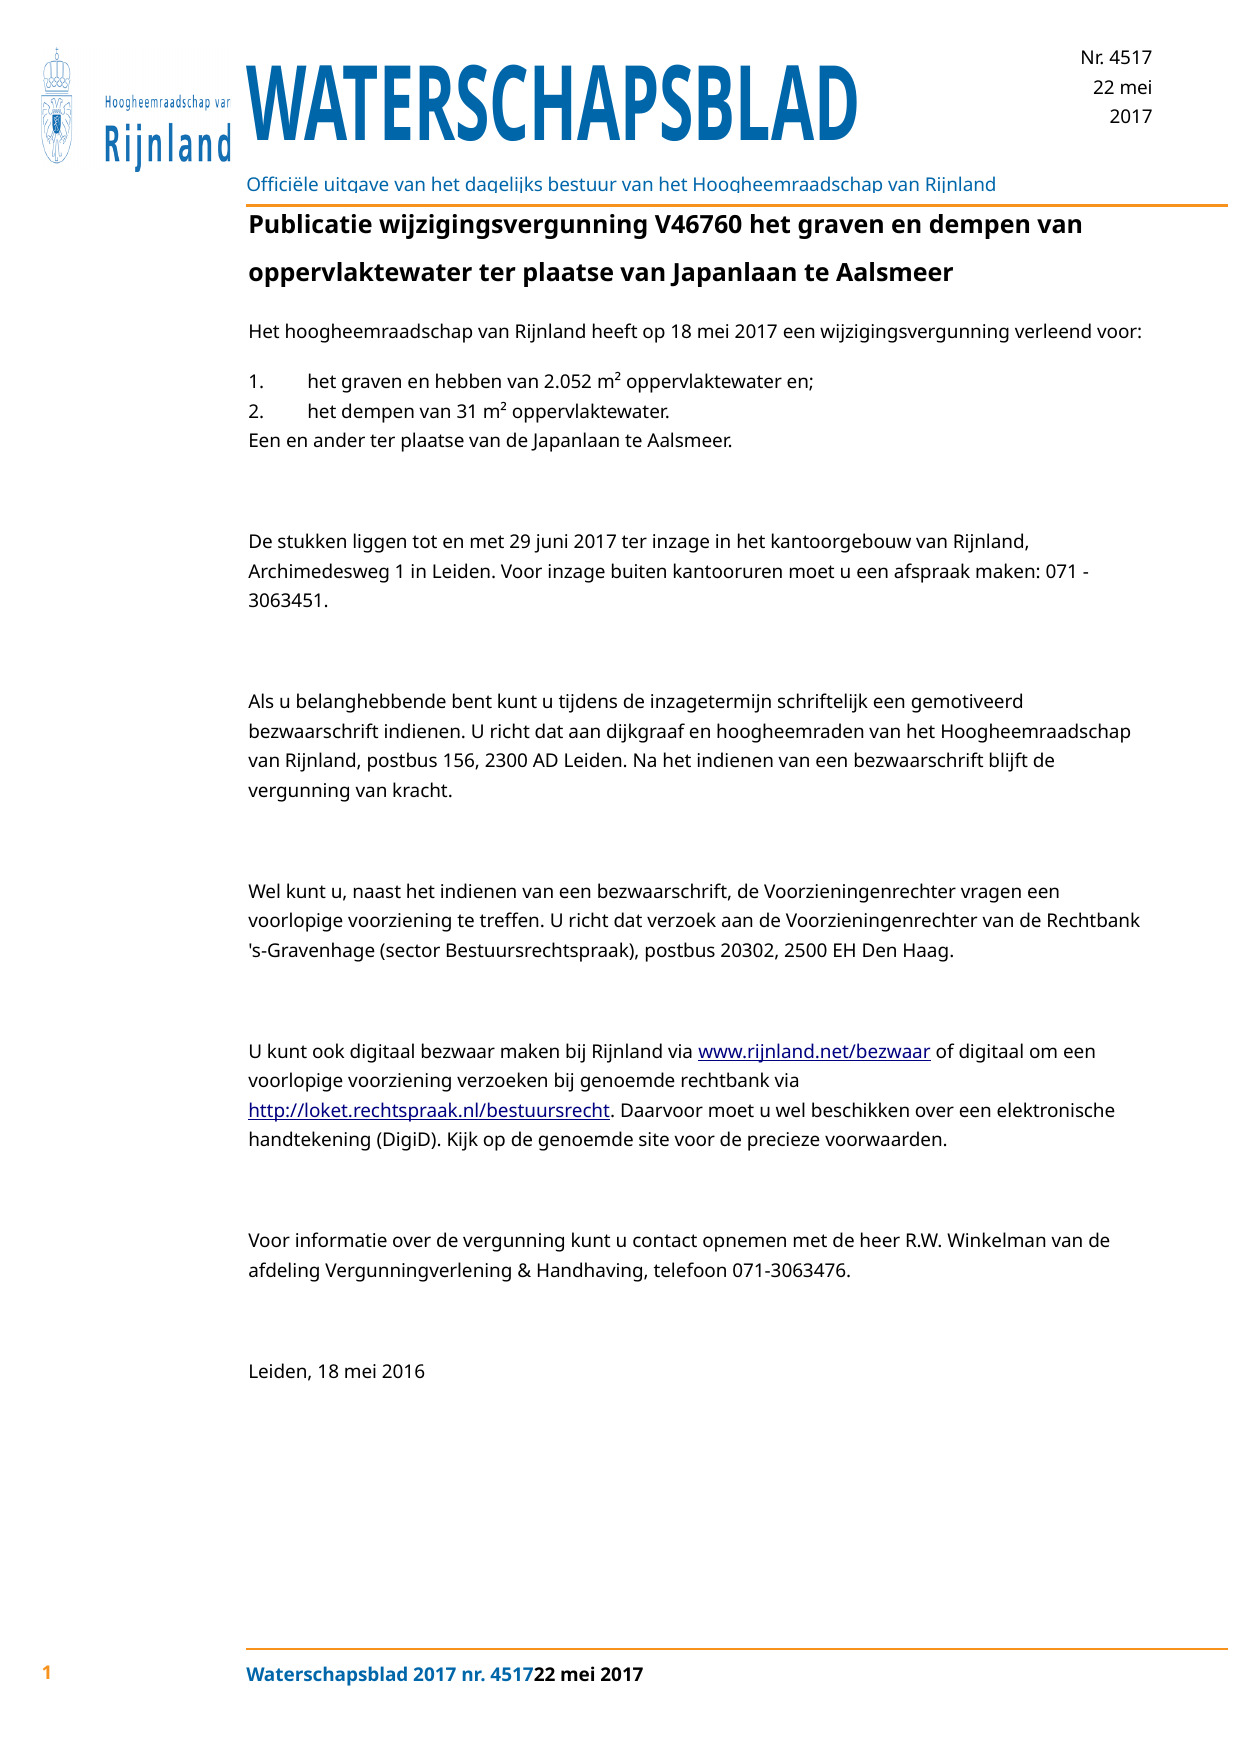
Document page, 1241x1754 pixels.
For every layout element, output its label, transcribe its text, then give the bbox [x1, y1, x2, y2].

text Publicatie wijzigingsvergunning V46760 het graven en dempen van oppervlaktewater ter plaatse van Japanlaan te Aalsmeer [248, 207, 1152, 288]
text De stukken liggen tot en met 29 juni 2017 ter inzage in het kantoorgebouw van Rijnland, Archimedesweg 1 in Leiden. Voor inzage buiten kantooruren moet u een afspraak maken: 071 - 3063451. [248, 528, 1152, 613]
text Wel kunt u, naast het indienen van een bezwaarschrift, de Voorzieningenrechter vragen een voorlopige voorziening te treffen. U richt dat verzoek aan de Voorzieningenrechter van de Rechtbank 's-Gravenhage (sector Bestuursrechtspraak), postbus 20302, 2500 EH Den Haag. [248, 878, 1152, 963]
list het graven en hebben van 2.052 m² oppervlaktewater en; [248, 368, 1152, 394]
text Leiden, 18 mei 2016 [248, 1358, 1152, 1384]
text Een en ander ter plaatse van de Japanlaan te Aalsmeer. [248, 427, 1152, 453]
picture [41, 47, 231, 172]
text U kunt ook digitaal bezwaar maken bij Rijnland via www.rijnland.net/bezwaar of digitaal om een voorlopige voorziening verzoeken bij genoemde rechtbank via http://loket.rechtspraak.nl/bestuursrecht. Daarvoor moet u wel beschikken over een elektronische handtekening (DigiD). Kijk op de genoemde site voor de precieze voorwaarden. [248, 1038, 1152, 1152]
text Als u belanghebbende bent kunt u tijdens de inzagetermijn schriftelijk een gemotiveerd bezwaarschrift indienen. U richt dat aan dijkgraaf en hoogheemraden van het Hoogheemraadschap van Rijnland, postbus 156, 2300 AD Leiden. Na het indienen van een bezwaarschrift blijft de vergunning van kracht. [248, 688, 1152, 803]
text Het hoogheemraadschap van Rijnland heeft op 18 mei 2017 een wijzigingsvergunning verleend voor: [248, 318, 1152, 344]
list het dempen van 31 m² oppervlaktewater. [248, 398, 1152, 424]
text Voor informatie over de vergunning kunt u contact opnemen met de heer R.W. Winkelman van de afdeling Vergunningverlening & Handhaving, telefoon 071-3063476. [248, 1227, 1152, 1283]
